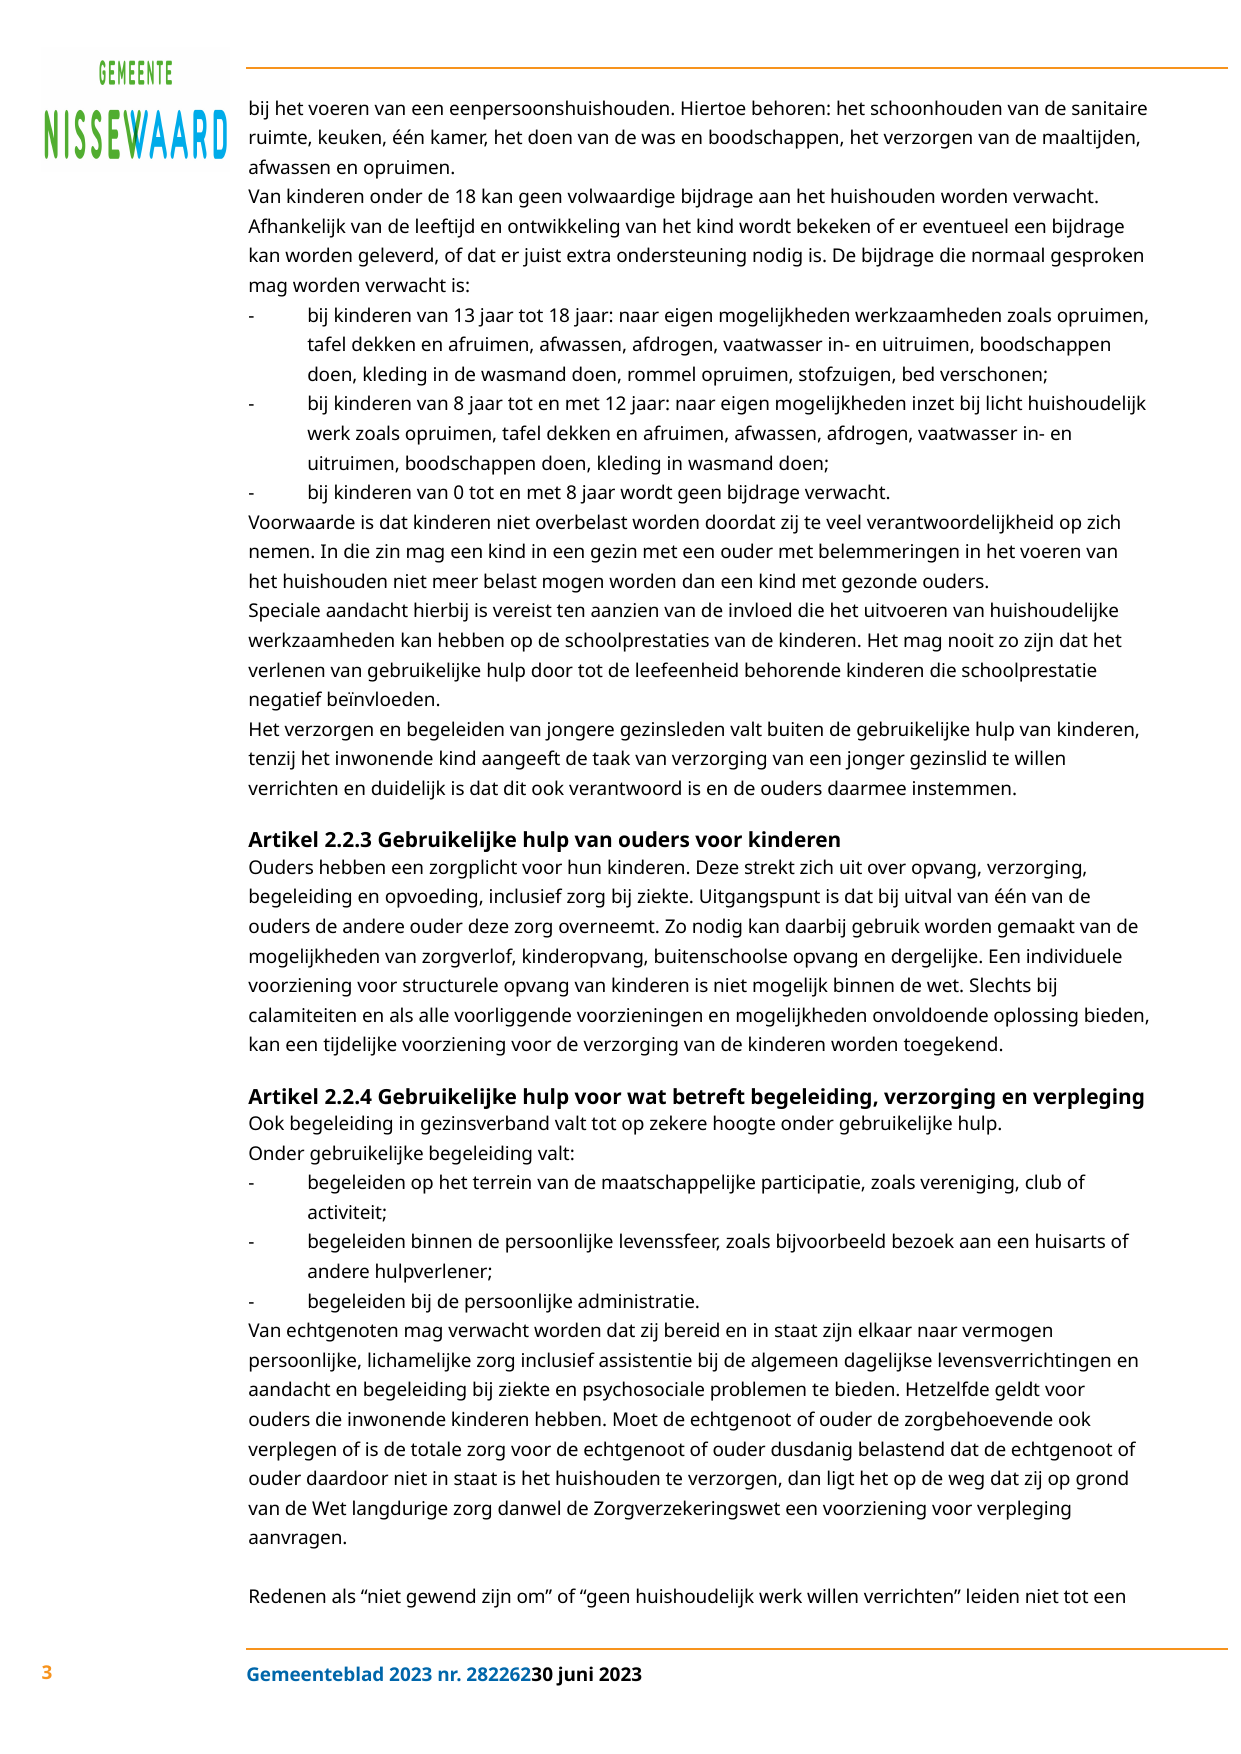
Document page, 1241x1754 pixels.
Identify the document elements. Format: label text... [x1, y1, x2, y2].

text Artikel 2.2.3 Gebruikelijke hulp van ouders voor kinderen [248, 826, 1152, 854]
list begeleiden binnen de persoonlijke levenssfeer, zoals bijvoorbeeld bezoek aan een huisarts of andere hulpverlener; [248, 1229, 1152, 1284]
list bij kinderen van 8 jaar tot en met 12 jaar: naar eigen mogelijkheden inzet bij licht huishoudelijk werk zoals opruimen, tafel dekken en afruimen, afwassen, afdrogen, vaatwasser in- en uitruimen, boodschappen doen, kleding in wasmand doen; [248, 391, 1152, 476]
list begeleiden bij de persoonlijke administratie. [248, 1288, 1152, 1314]
text Ook begeleiding in gezinsverband valt tot op zekere hoogte onder gebruikelijke hulp. [248, 1110, 1152, 1136]
text Van echtgenoten mag verwacht worden dat zij bereid en in staat zijn elkaar naar vermogen persoonlijke, lichamelijke zorg inclusief assistentie bij de algemeen dagelijkse levensverrichtingen en aandacht en begeleiding bij ziekte en psychosociale problemen te bieden. Hetzelfde geldt voor ouders die inwonende kinderen hebben. Moet de echtgenoot of ouder de zorgbehoevende ook verplegen of is de totale zorg voor de echtgenoot of ouder dusdanig belastend dat de echtgenoot of ouder daardoor niet in staat is het huishouden te verzorgen, dan ligt het op de weg dat zij op grond van de Wet langdurige zorg danwel de Zorgverzekeringswet een voorziening voor verpleging aanvragen. [248, 1317, 1152, 1550]
text bij het voeren van een eenpersoonshuishouden. Hiertoe behoren: het schoonhouden van de sanitaire ruimte, keuken, één kamer, het doen van de was en boodschappen, het verzorgen van de maaltijden, afwassen en opruimen. [248, 95, 1152, 180]
text Artikel 2.2.4 Gebruikelijke hulp voor wat betreft begeleiding, verzorging en verpleging [248, 1082, 1152, 1110]
text Ouders hebben een zorgplicht voor hun kinderen. Deze strekt zich uit over opvang, verzorging, begeleiding en opvoeding, inclusief zorg bij ziekte. Uitgangspunt is dat bij uitval van één van de ouders de andere ouder deze zorg overneemt. Zo nodig kan daarbij gebruik worden gemaakt van de mogelijkheden van zorgverlof, kinderopvang, buitenschoolse opvang en dergelijke. Een individuele voorziening voor structurele opvang van kinderen is niet mogelijk binnen de wet. Slechts bij calamiteiten en als alle voorliggende voorzieningen en mogelijkheden onvoldoende oplossing bieden, kan een tijdelijke voorziening voor de verzorging van de kinderen worden toegekend. [248, 854, 1152, 1057]
text Van kinderen onder de 18 kan geen volwaardige bijdrage aan het huishouden worden verwacht. Afhankelijk van de leeftijd en ontwikkeling van het kind wordt bekeken of er eventueel een bijdrage kan worden geleverd, of dat er juist extra ondersteuning nodig is. De bijdrage die normaal gesproken mag worden verwacht is: [248, 183, 1152, 298]
text Redenen als “niet gewend zijn om” of “geen huishoudelijk werk willen verrichten” leiden niet tot een [248, 1584, 1152, 1609]
text Het verzorgen en begeleiden van jongere gezinsleden valt buiten de gebruikelijke hulp van kinderen, tenzij het inwonende kind aangeeft de taak van verzorging van een jonger gezinslid te willen verrichten en duidelijk is dat dit ook verantwoord is en de ouders daarmee instemmen. [248, 716, 1152, 801]
text Voorwaarde is dat kinderen niet overbelast worden doordat zij te veel verantwoordelijkheid op zich nemen. In die zin mag een kind in een gezin met een ouder met belemmeringen in het voeren van het huishouden niet meer belast mogen worden dan een kind met gezonde ouders. [248, 509, 1152, 594]
picture [41, 47, 231, 172]
list bij kinderen van 13 jaar tot 18 jaar: naar eigen mogelijkheden werkzaamheden zoals opruimen, tafel dekken en afruimen, afwassen, afdrogen, vaatwasser in- en uitruimen, boodschappen doen, kleding in de wasmand doen, rommel opruimen, stofzuigen, bed verschonen; [248, 302, 1152, 387]
list begeleiden op het terrein van de maatschappelijke participatie, zoals vereniging, club of activiteit; [248, 1169, 1152, 1225]
text Speciale aandacht hierbij is vereist ten aanzien van de invloed die het uitvoeren van huishoudelijke werkzaamheden kan hebben op de schoolprestaties van de kinderen. Het mag nooit zo zijn dat het verlenen van gebruikelijke hulp door tot de leefeenheid behorende kinderen die schoolprestatie negatief beïnvloeden. [248, 598, 1152, 712]
list bij kinderen van 0 tot en met 8 jaar wordt geen bijdrage verwacht. [248, 479, 1152, 505]
text Onder gebruikelijke begeleiding valt: [248, 1140, 1152, 1166]
